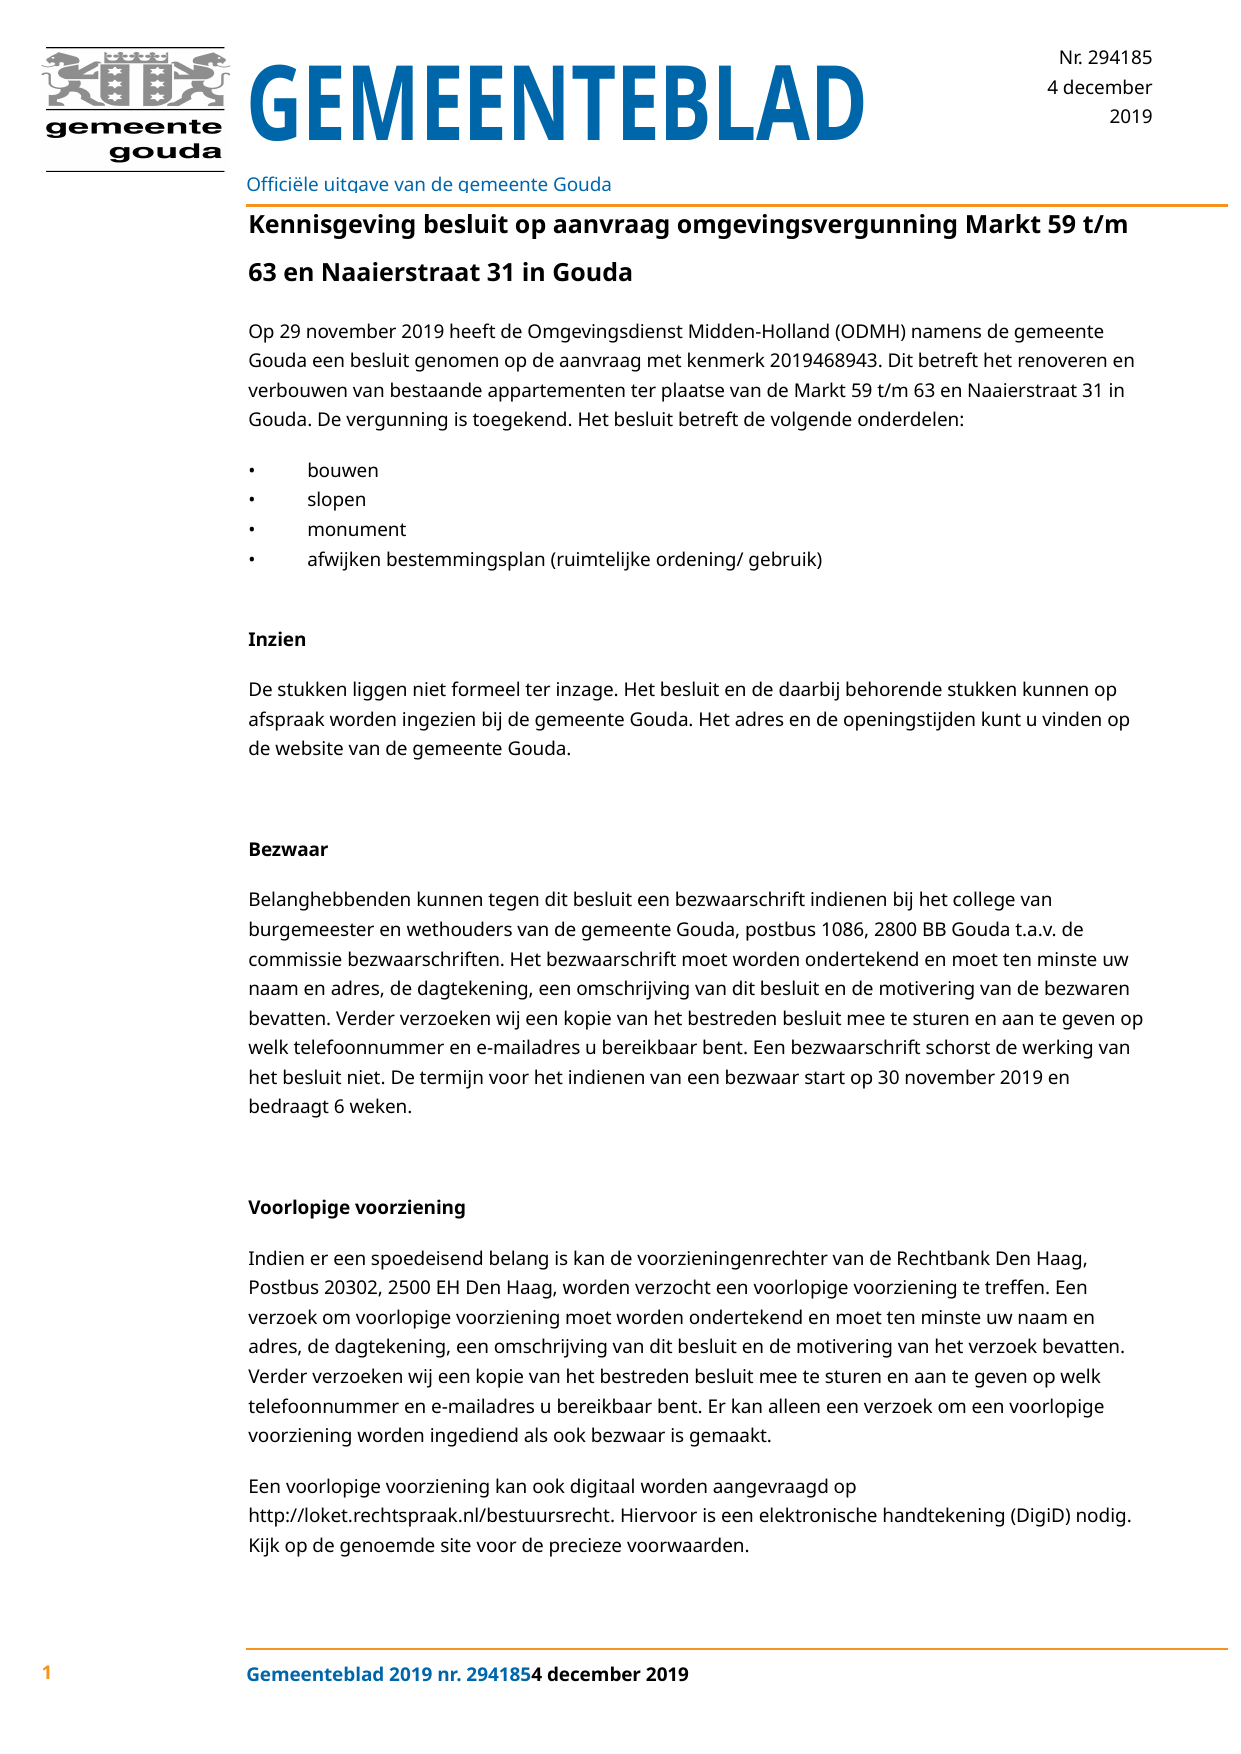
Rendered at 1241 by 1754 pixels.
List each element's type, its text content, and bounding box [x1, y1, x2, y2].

text Een voorlopige voorziening kan ook digitaal worden aangevraagd op http://loket.rechtspraak.nl/bestuursrecht. Hiervoor is een elektronische handtekening (DigiD) nodig. Kijk op de genoemde site voor de precieze voorwaarden. [248, 1473, 1152, 1558]
text Belanghebbenden kunnen tegen dit besluit een bezwaarschrift indienen bij het college van burgemeester en wethouders van de gemeente Gouda, postbus 1086, 2800 BB Gouda t.a.v. de commissie bezwaarschriften. Het bezwaarschrift moet worden ondertekend en moet ten minste uw naam en adres, de dagtekening, een omschrijving van dit besluit en de motivering van de bezwaren bevatten. Verder verzoeken wij een kopie van het bestreden besluit mee te sturen en aan te geven op welk telefoonnummer en e-mailadres u bereikbaar bent. Een bezwaarschrift schorst de werking van het besluit niet. De termijn voor het indienen van een bezwaar start op 30 november 2019 en bedraagt 6 weken. [248, 887, 1152, 1119]
text De stukken liggen niet formeel ter inzage. Het besluit en de daarbij behorende stukken kunnen op afspraak worden ingezien bij de gemeente Gouda. Het adres en de openingstijden kunt u vinden op de website van de gemeente Gouda. [248, 676, 1152, 761]
list slopen [248, 487, 1152, 512]
text Kennisgeving besluit op aanvraag omgevingsvergunning Markt 59 t/m 63 en Naaierstraat 31 in Gouda [248, 207, 1152, 288]
list afwijken bestemmingsplan (ruimtelijke ordening/ gebruik) [248, 546, 1152, 572]
picture [41, 47, 231, 172]
text Op 29 november 2019 heeft de Omgevingsdienst Midden-Holland (ODMH) namens de gemeente Gouda een besluit genomen op de aanvraag met kenmerk 2019468943. Dit betreft het renoveren en verbouwen van bestaande appartementen ter plaatse van de Markt 59 t/m 63 en Naaierstraat 31 in Gouda. De vergunning is toegekend. Het besluit betreft de volgende onderdelen: [248, 318, 1152, 432]
text Inzien [248, 626, 1152, 652]
list bouwen [248, 457, 1152, 483]
list monument [248, 516, 1152, 542]
text Bezwaar [248, 836, 1152, 862]
text Voorlopige voorziening [248, 1194, 1152, 1220]
text Indien er een spoedeisend belang is kan de voorzieningenrechter van de Rechtbank Den Haag, Postbus 20302, 2500 EH Den Haag, worden verzocht een voorlopige voorziening te treffen. Een verzoek om voorlopige voorziening moet worden ondertekend en moet ten minste uw naam en adres, de dagtekening, een omschrijving van dit besluit en de motivering van het verzoek bevatten. Verder verzoeken wij een kopie van het bestreden besluit mee te sturen en aan te geven op welk telefoonnummer en e-mailadres u bereikbaar bent. Er kan alleen een verzoek om een voorlopige voorziening worden ingediend als ook bezwaar is gemaakt. [248, 1245, 1152, 1448]
